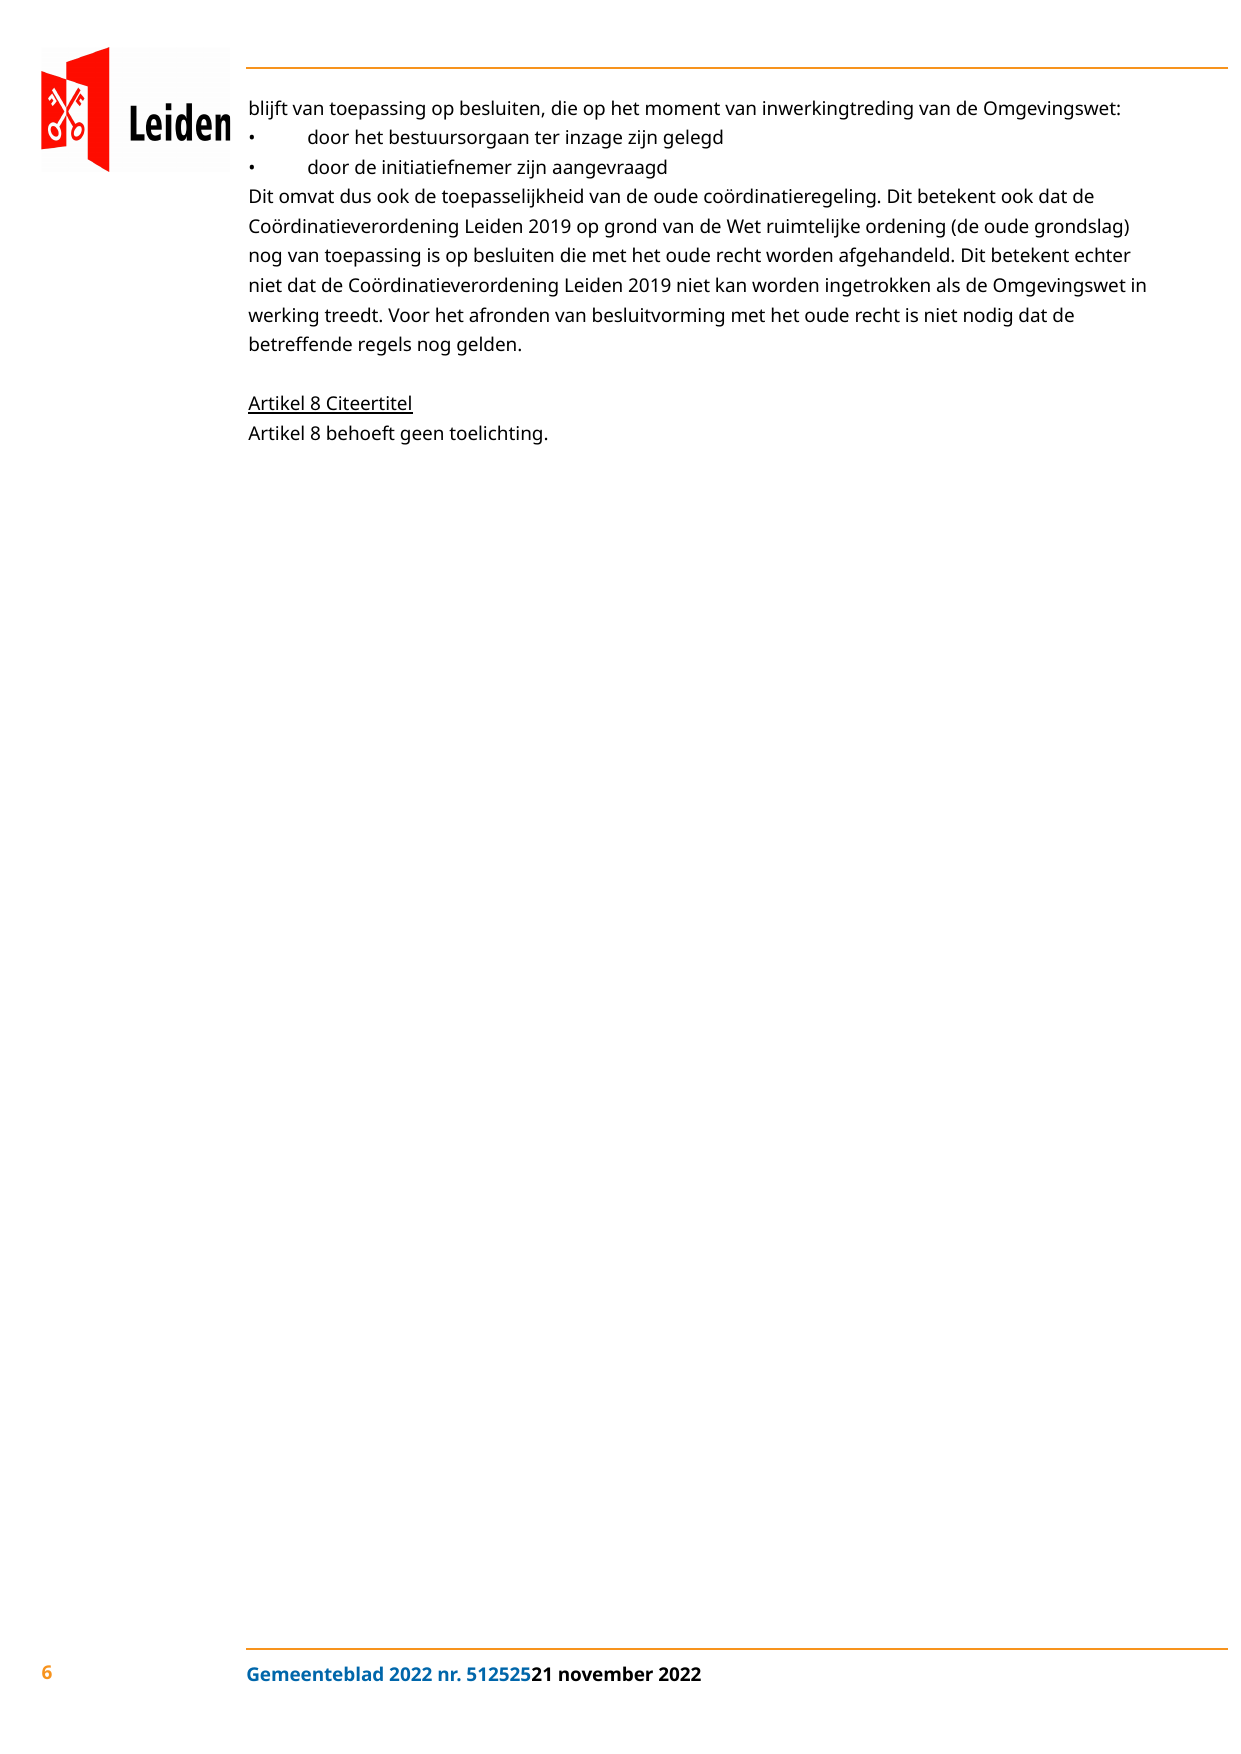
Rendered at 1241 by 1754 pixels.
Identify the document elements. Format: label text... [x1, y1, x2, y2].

picture [41, 47, 231, 172]
text Dit omvat dus ook de toepasselijkheid van de oude coördinatieregeling. Dit betekent ook dat de Coördinatieverordening Leiden 2019 op grond van de Wet ruimtelijke ordening (de oude grondslag) nog van toepassing is op besluiten die met het oude recht worden afgehandeld. Dit betekent echter niet dat de Coördinatieverordening Leiden 2019 niet kan worden ingetrokken als de Omgevingswet in werking treedt. Voor het afronden van besluitvorming met het oude recht is niet nodig dat de betreffende regels nog gelden. [248, 183, 1152, 357]
text Artikel 8 Citeertitel [248, 391, 1152, 416]
list door het bestuursorgaan ter inzage zijn gelegd [248, 124, 1152, 150]
text Artikel 8 behoeft geen toelichting. [248, 420, 1152, 446]
text blijft van toepassing op besluiten, die op het moment van inwerkingtreding van de Omgevingswet: [248, 95, 1152, 121]
list door de initiatiefnemer zijn aangevraagd [248, 154, 1152, 180]
